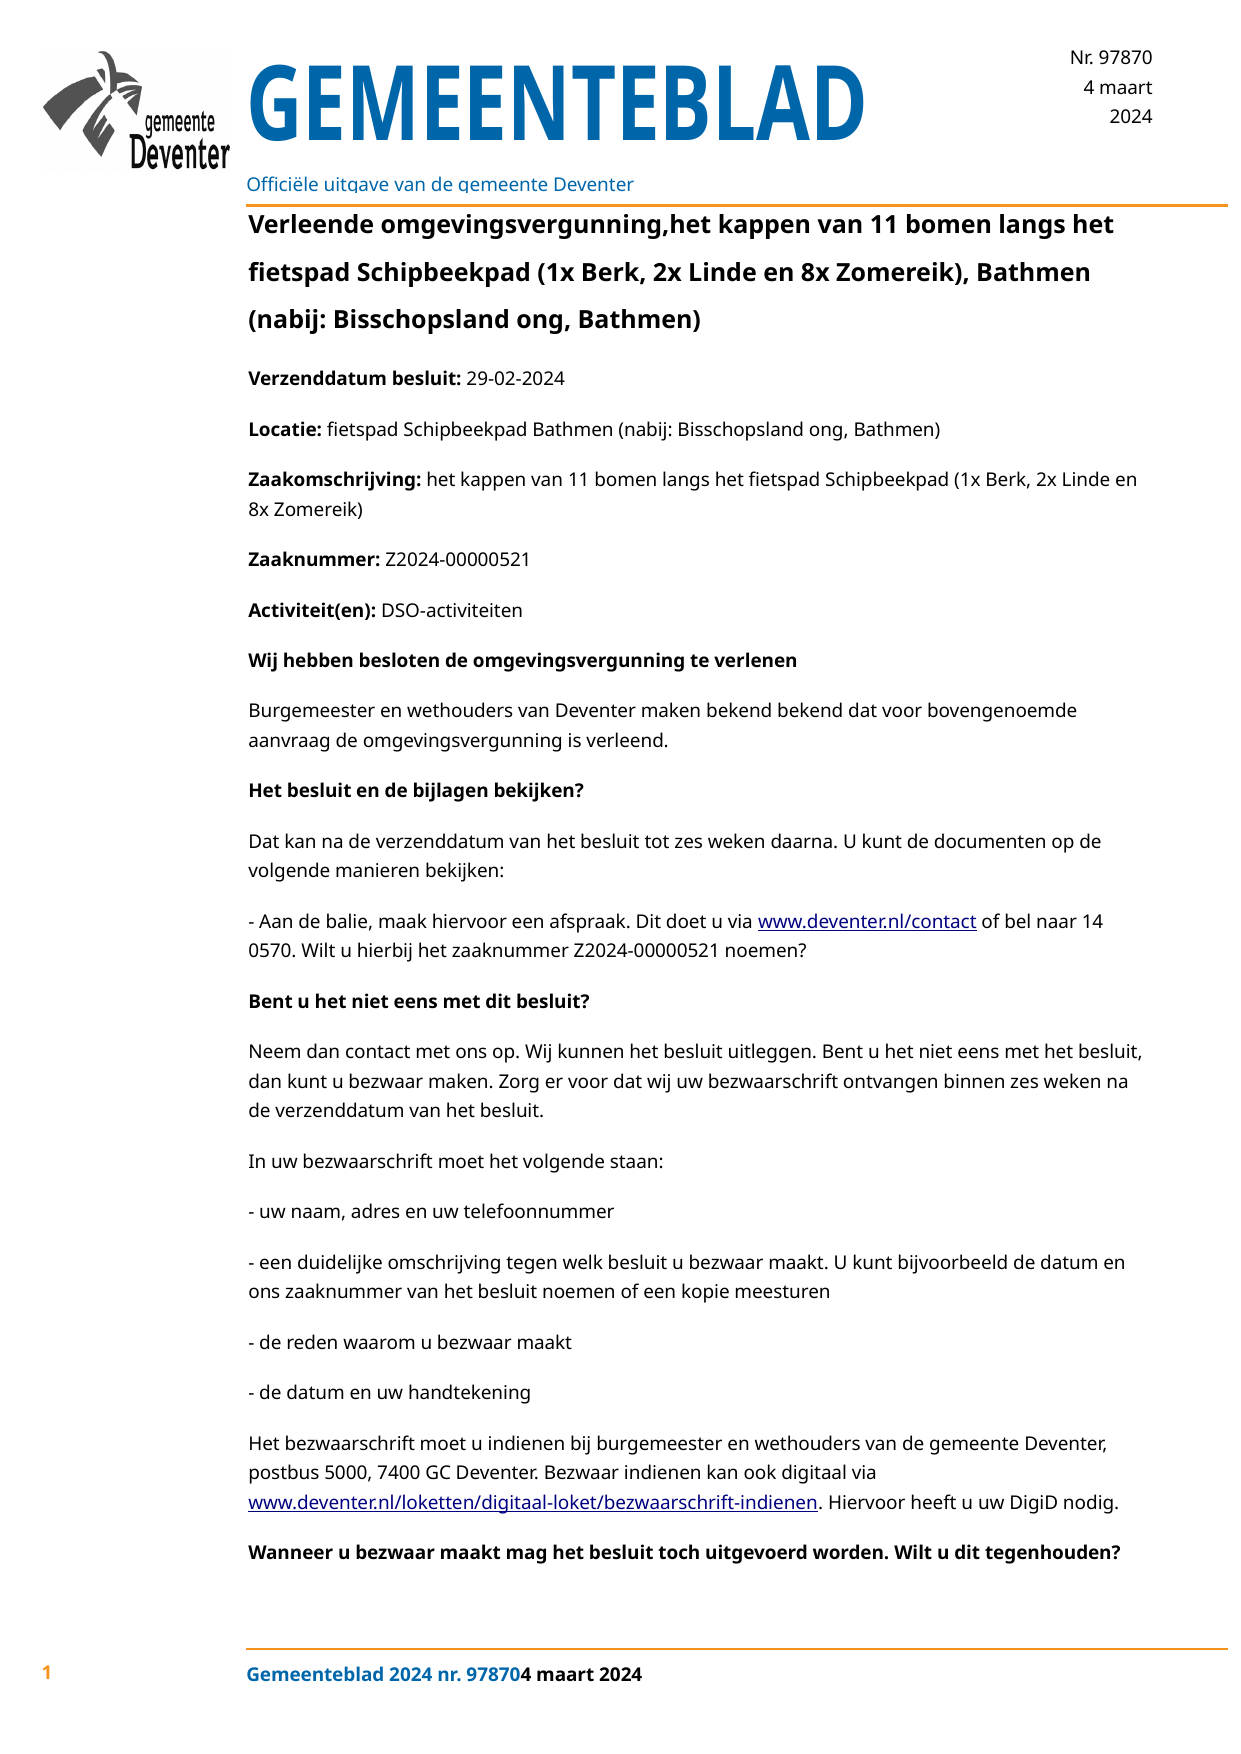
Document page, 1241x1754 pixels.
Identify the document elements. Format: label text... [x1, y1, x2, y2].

text Bent u het niet eens met dit besluit? [248, 988, 1152, 1014]
text Wij hebben besloten de omgevingsvergunning te verlenen [248, 647, 1152, 673]
text Neem dan contact met ons op. Wij kunnen het besluit uitleggen. Bent u het niet eens met het besluit, dan kunt u bezwaar maken. Zorg er voor dat wij uw bezwaarschrift ontvangen binnen zes weken na de verzenddatum van het besluit. [248, 1038, 1152, 1123]
text Zaaknummer: Z2024-00000521 [248, 546, 1152, 572]
text - een duidelijke omschrijving tegen welk besluit u bezwaar maakt. U kunt bijvoorbeeld de datum en ons zaaknummer van het besluit noemen of een kopie meesturen [248, 1249, 1152, 1304]
text Het besluit en de bijlagen bekijken? [248, 778, 1152, 803]
text - Aan de balie, maak hiervoor een afspraak. Dit doet u via www.deventer.nl/contact of bel naar 14 0570. Wilt u hierbij het zaaknummer Z2024-00000521 noemen? [248, 908, 1152, 963]
text Zaakomschrijving: het kappen van 11 bomen langs het fietspad Schipbeekpad (1x Berk, 2x Linde en 8x Zomereik) [248, 466, 1152, 522]
text Locatie: fietspad Schipbeekpad Bathmen (nabij: Bisschopsland ong, Bathmen) [248, 416, 1152, 442]
text Het bezwaarschrift moet u indienen bij burgemeester en wethouders van de gemeente Deventer, postbus 5000, 7400 GC Deventer. Bezwaar indienen kan ook digitaal via www.deventer.nl/loketten/digitaal-loket/bezwaarschrift-indienen. Hiervoor heeft u uw DigiD nodig. [248, 1430, 1152, 1514]
text - de reden waarom u bezwaar maakt [248, 1329, 1152, 1354]
text Activiteit(en): DSO-activiteiten [248, 597, 1152, 622]
text Wanneer u bezwaar maakt mag het besluit toch uitgevoerd worden. Wilt u dit tegenhouden? [248, 1539, 1152, 1565]
text In uw bezwaarschrift moet het volgende staan: [248, 1148, 1152, 1174]
text Burgemeester en wethouders van Deventer maken bekend bekend dat voor bovengenoemde aanvraag de omgevingsvergunning is verleend. [248, 698, 1152, 753]
text Verleende omgevingsvergunning,het kappen van 11 bomen langs het fietspad Schipbeekpad (1x Berk, 2x Linde en 8x Zomereik), Bathmen (nabij: Bisschopsland ong, Bathmen) [248, 207, 1152, 336]
text - uw naam, adres en uw telefoonnummer [248, 1198, 1152, 1224]
picture [41, 47, 231, 172]
text - de datum en uw handtekening [248, 1379, 1152, 1405]
text Dat kan na de verzenddatum van het besluit tot zes weken daarna. U kunt de documenten op de volgende manieren bekijken: [248, 828, 1152, 883]
text Verzenddatum besluit: 29-02-2024 [248, 366, 1152, 391]
